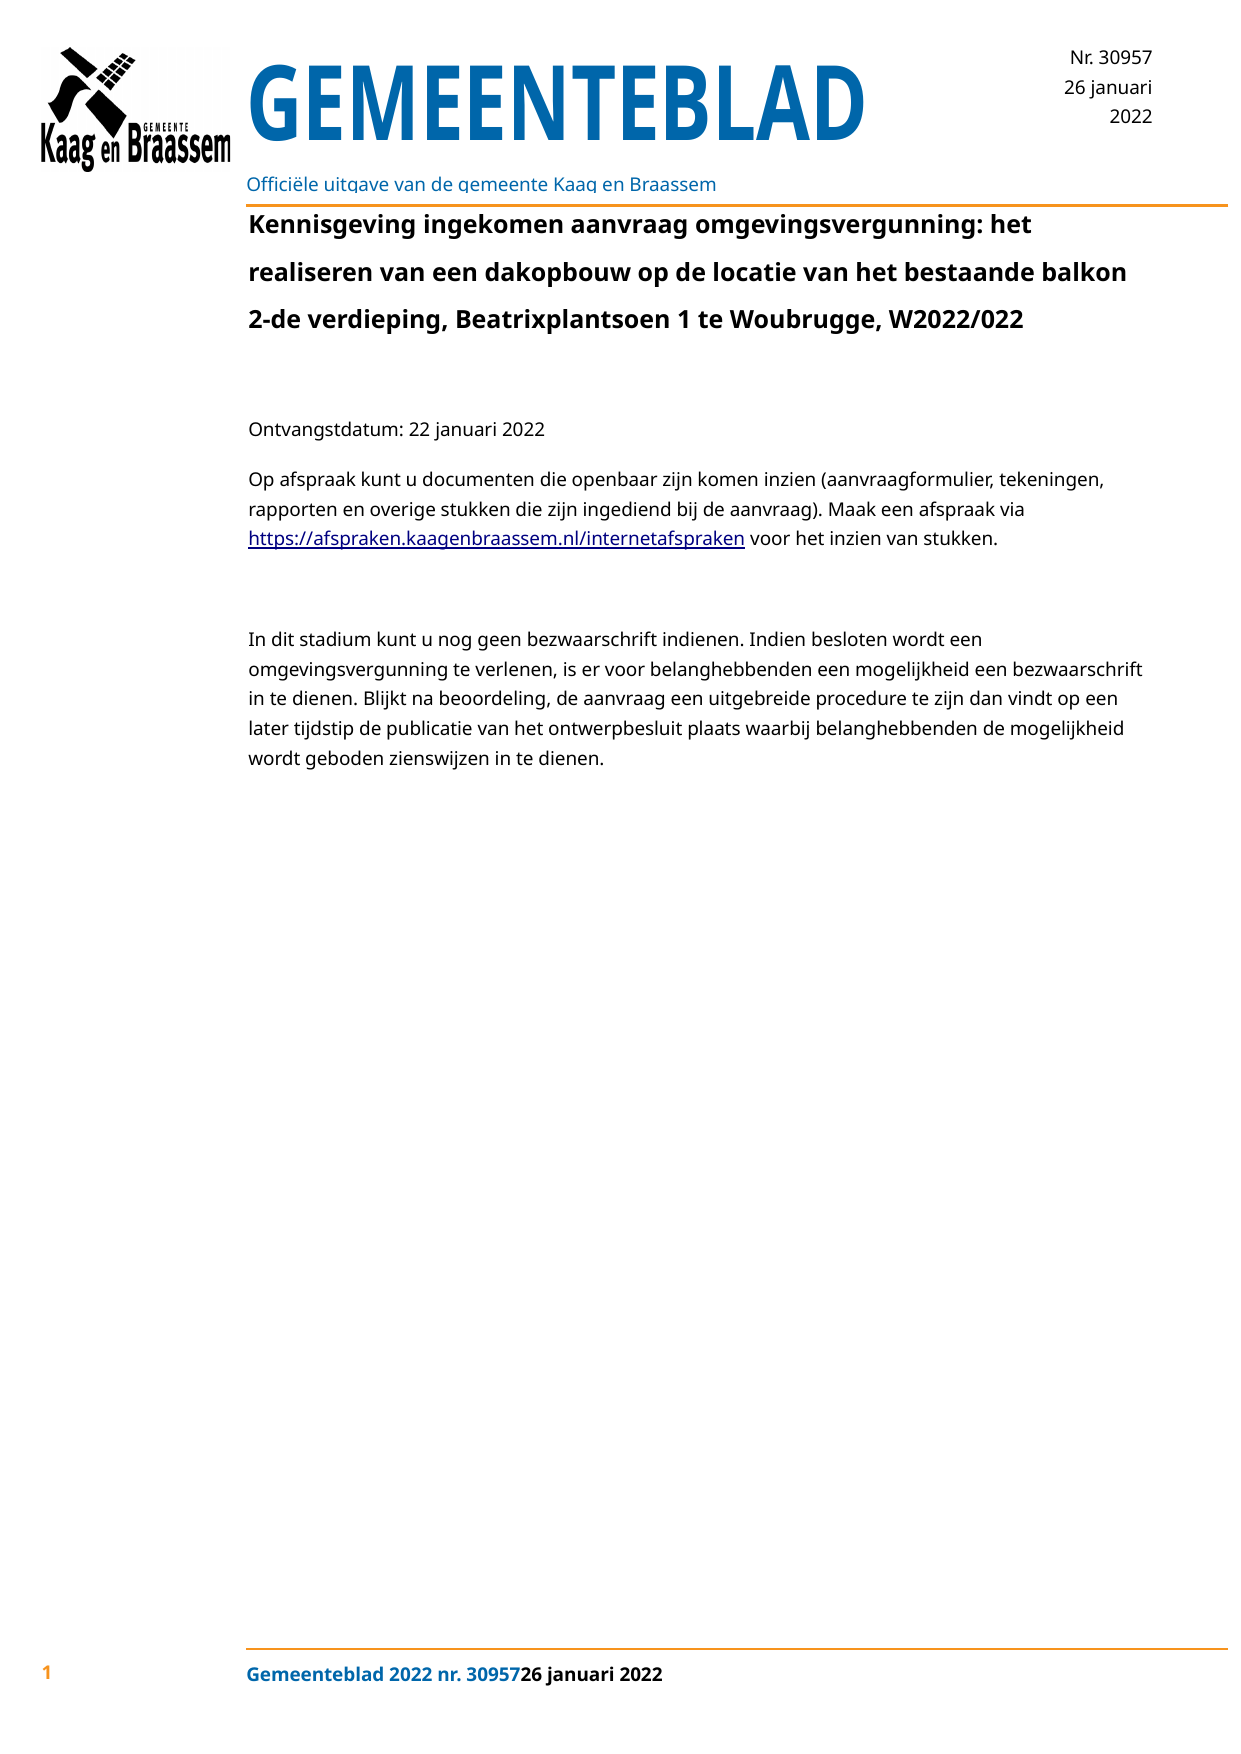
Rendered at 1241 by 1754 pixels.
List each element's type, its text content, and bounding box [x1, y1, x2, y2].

text Op afspraak kunt u documenten die openbaar zijn komen inzien (aanvraagformulier, tekeningen, rapporten en overige stukken die zijn ingediend bij de aanvraag). Maak een afspraak via https://afspraken.kaagenbraassem.nl/internetafspraken voor het inzien van stukken. [248, 466, 1152, 551]
text Kennisgeving ingekomen aanvraag omgevingsvergunning: het realiseren van een dakopbouw op de locatie van het bestaande balkon 2-de verdieping, Beatrixplantsoen 1 te Woubrugge, W2022/022 [248, 207, 1152, 336]
text Ontvangstdatum: 22 januari 2022 [248, 416, 1152, 442]
picture [41, 47, 231, 172]
text In dit stadium kunt u nog geen bezwaarschrift indienen. Indien besloten wordt een omgevingsvergunning te verlenen, is er voor belanghebbenden een mogelijkheid een bezwaarschrift in te dienen. Blijkt na beoordeling, de aanvraag een uitgebreide procedure te zijn dan vindt op een later tijdstip de publicatie van het ontwerpbesluit plaats waarbij belanghebbenden de mogelijkheid wordt geboden zienswijzen in te dienen. [248, 626, 1152, 770]
